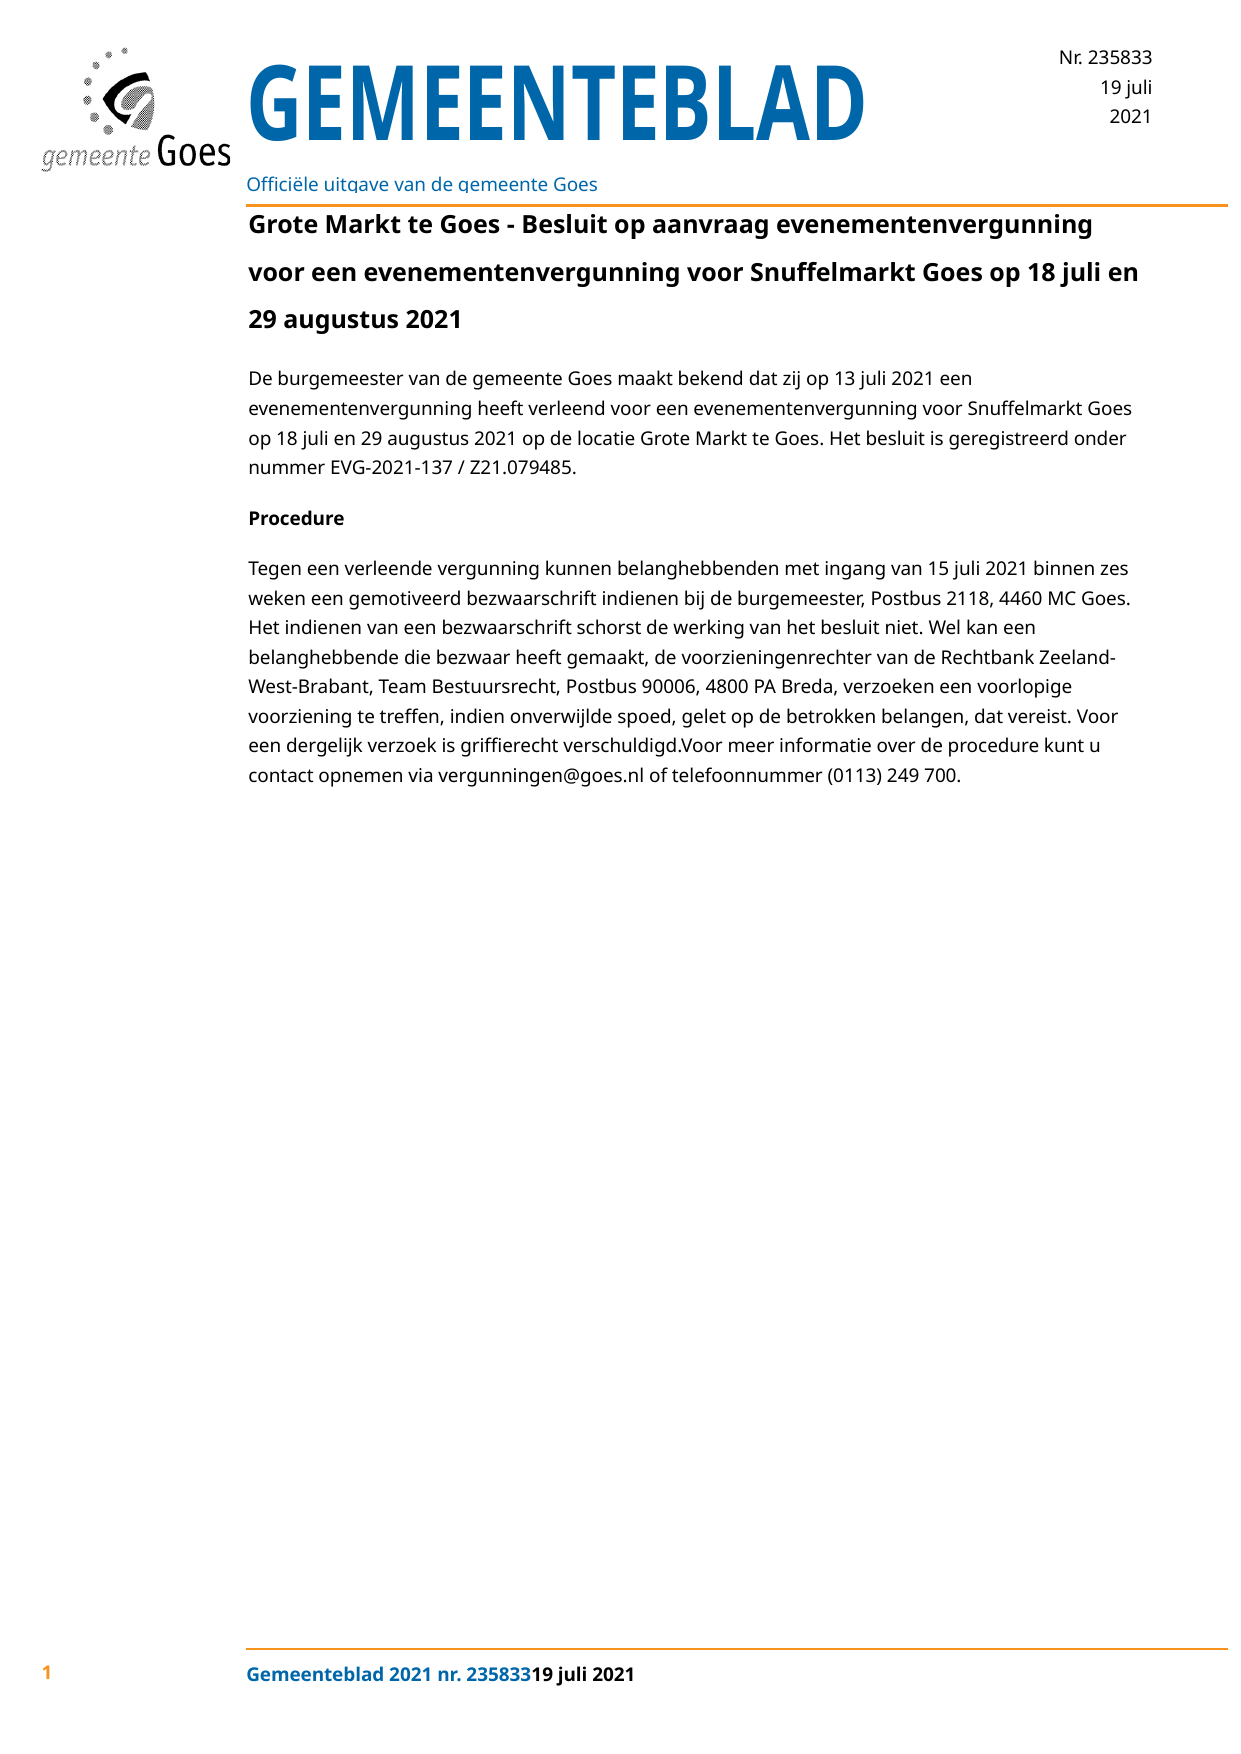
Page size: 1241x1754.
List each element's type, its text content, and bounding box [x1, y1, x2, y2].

picture [41, 47, 231, 172]
text Tegen een verleende vergunning kunnen belanghebbenden met ingang van 15 juli 2021 binnen zes weken een gemotiveerd bezwaarschrift indienen bij de burgemeester, Postbus 2118, 4460 MC Goes. Het indienen van een bezwaarschrift schorst de werking van het besluit niet. Wel kan een belanghebbende die bezwaar heeft gemaakt, de voorzieningenrechter van de Rechtbank Zeeland-West-Brabant, Team Bestuursrecht, Postbus 90006, 4800 PA Breda, verzoeken een voorlopige voorziening te treffen, indien onverwijlde spoed, gelet op de betrokken belangen, dat vereist. Voor een dergelijk verzoek is griffierecht verschuldigd.Voor meer informatie over de procedure kunt u contact opnemen via vergunningen@goes.nl of telefoonnummer (0113) 249 700. [248, 555, 1152, 788]
text De burgemeester van de gemeente Goes maakt bekend dat zij op 13 juli 2021 een evenementenvergunning heeft verleend voor een evenementenvergunning voor Snuffelmarkt Goes op 18 juli en 29 augustus 2021 op de locatie Grote Markt te Goes. Het besluit is geregistreerd onder nummer EVG-2021-137 / Z21.079485. [248, 366, 1152, 480]
text Grote Markt te Goes - Besluit op aanvraag evenementenvergunning voor een evenementenvergunning voor Snuffelmarkt Goes op 18 juli en 29 augustus 2021 [248, 207, 1152, 336]
text Procedure [248, 505, 1152, 530]
